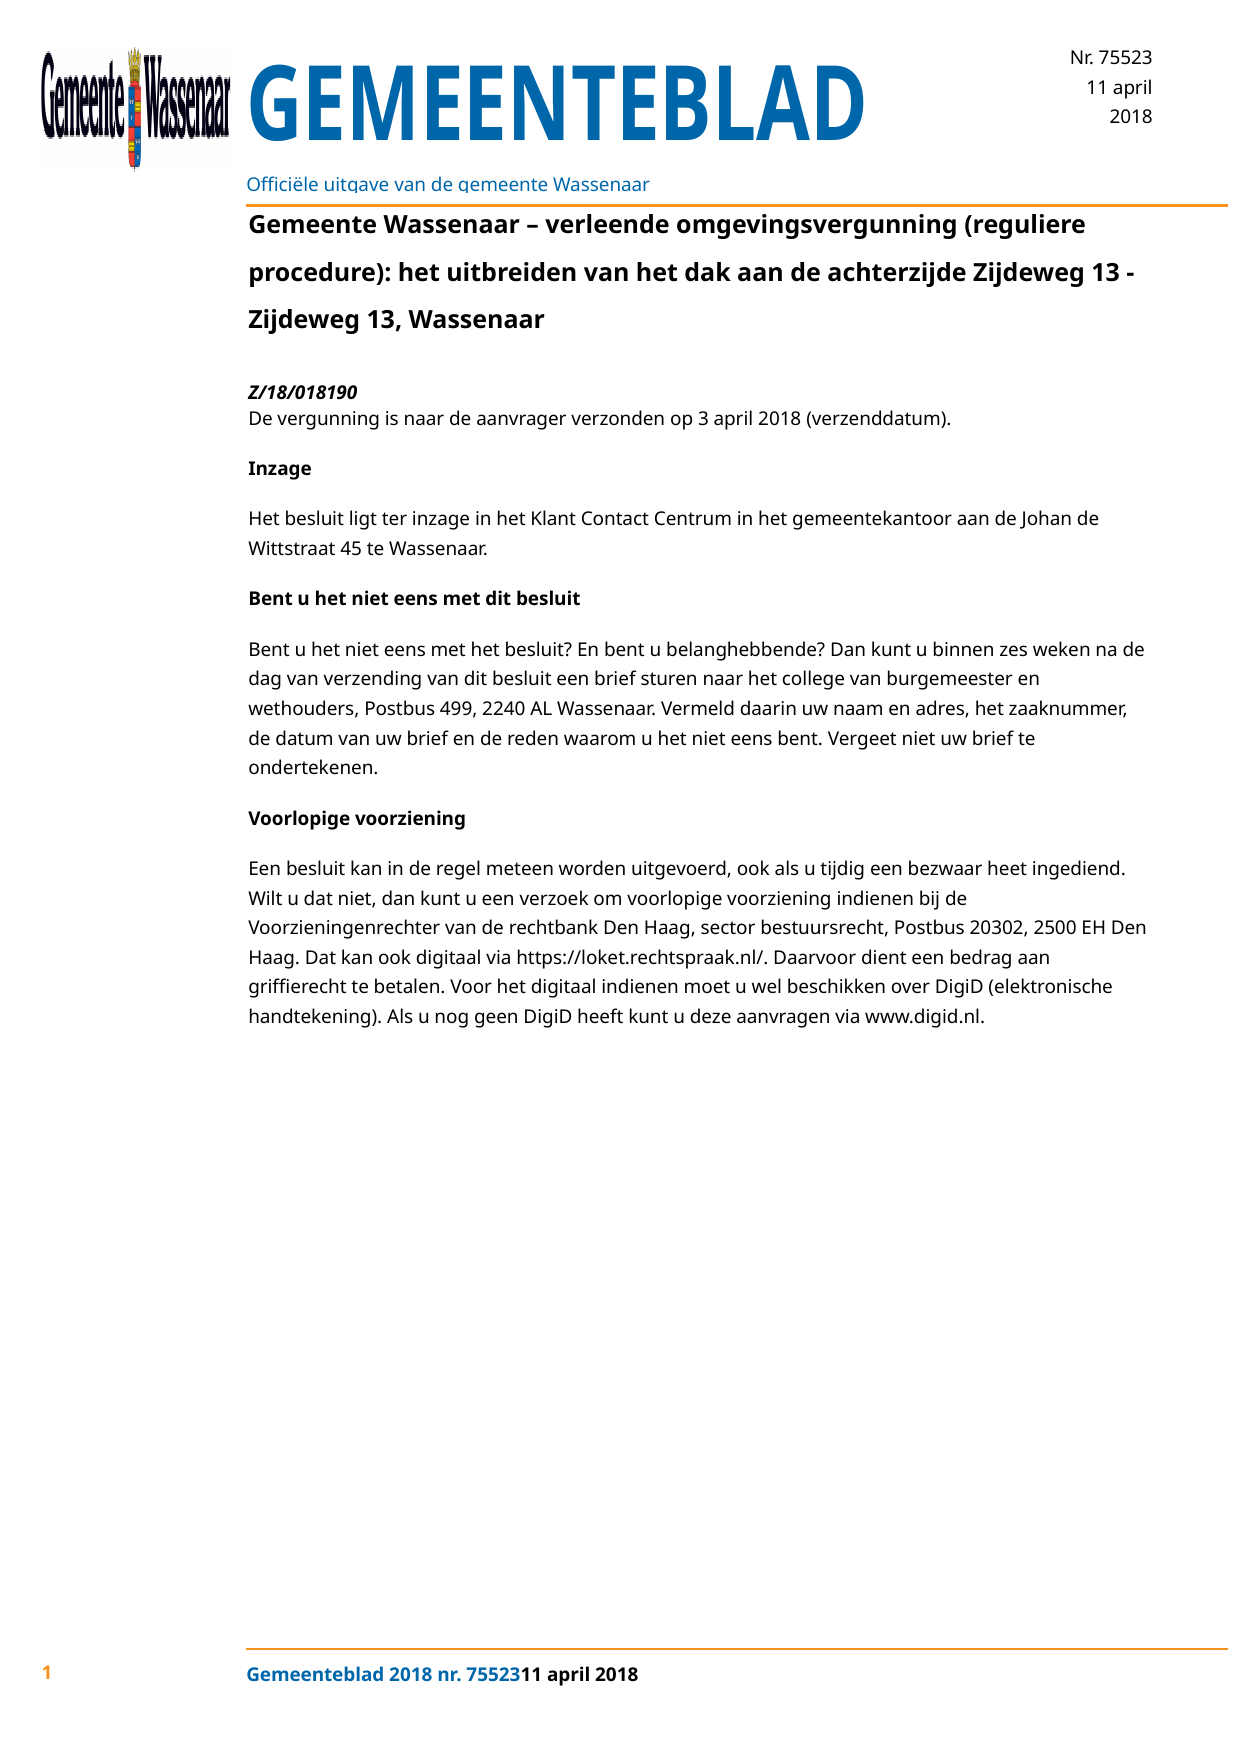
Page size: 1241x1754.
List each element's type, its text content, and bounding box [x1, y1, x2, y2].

text Z/18/018190 [248, 379, 1152, 405]
text Bent u het niet eens met het besluit? En bent u belanghebbende? Dan kunt u binnen zes weken na de dag van verzending van dit besluit een brief sturen naar het college van burgemeester en wethouders, Postbus 499, 2240 AL Wassenaar. Vermeld daarin uw naam en adres, het zaaknummer, de datum van uw brief en de reden waarom u het niet eens bent. Vergeet niet uw brief te ondertekenen. [248, 636, 1152, 780]
text Inzage [248, 455, 1152, 481]
text Een besluit kan in de regel meteen worden uitgevoerd, ook als u tijdig een bezwaar heet ingediend. Wilt u dat niet, dan kunt u een verzoek om voorlopige voorziening indienen bij de Voorzieningenrechter van de rechtbank Den Haag, sector bestuursrecht, Postbus 20302, 2500 EH Den Haag. Dat kan ook digitaal via https://loket.rechtspraak.nl/. Daarvoor dient een bedrag aan griffierecht te betalen. Voor het digitaal indienen moet u wel beschikken over DigiD (elektronische handtekening). Als u nog geen DigiD heeft kunt u deze aanvragen via www.digid.nl. [248, 855, 1152, 1029]
text Gemeente Wassenaar – verleende omgevingsvergunning (reguliere procedure): het uitbreiden van het dak aan de achterzijde Zijdeweg 13 - Zijdeweg 13, Wassenaar [248, 207, 1152, 336]
text Voorlopige voorziening [248, 805, 1152, 831]
text Het besluit ligt ter inzage in het Klant Contact Centrum in het gemeentekantoor aan de Johan de Wittstraat 45 te Wassenaar. [248, 506, 1152, 561]
text Bent u het niet eens met dit besluit [248, 586, 1152, 611]
text De vergunning is naar de aanvrager verzonden op 3 april 2018 (verzenddatum). [248, 405, 1152, 431]
picture [41, 47, 231, 172]
